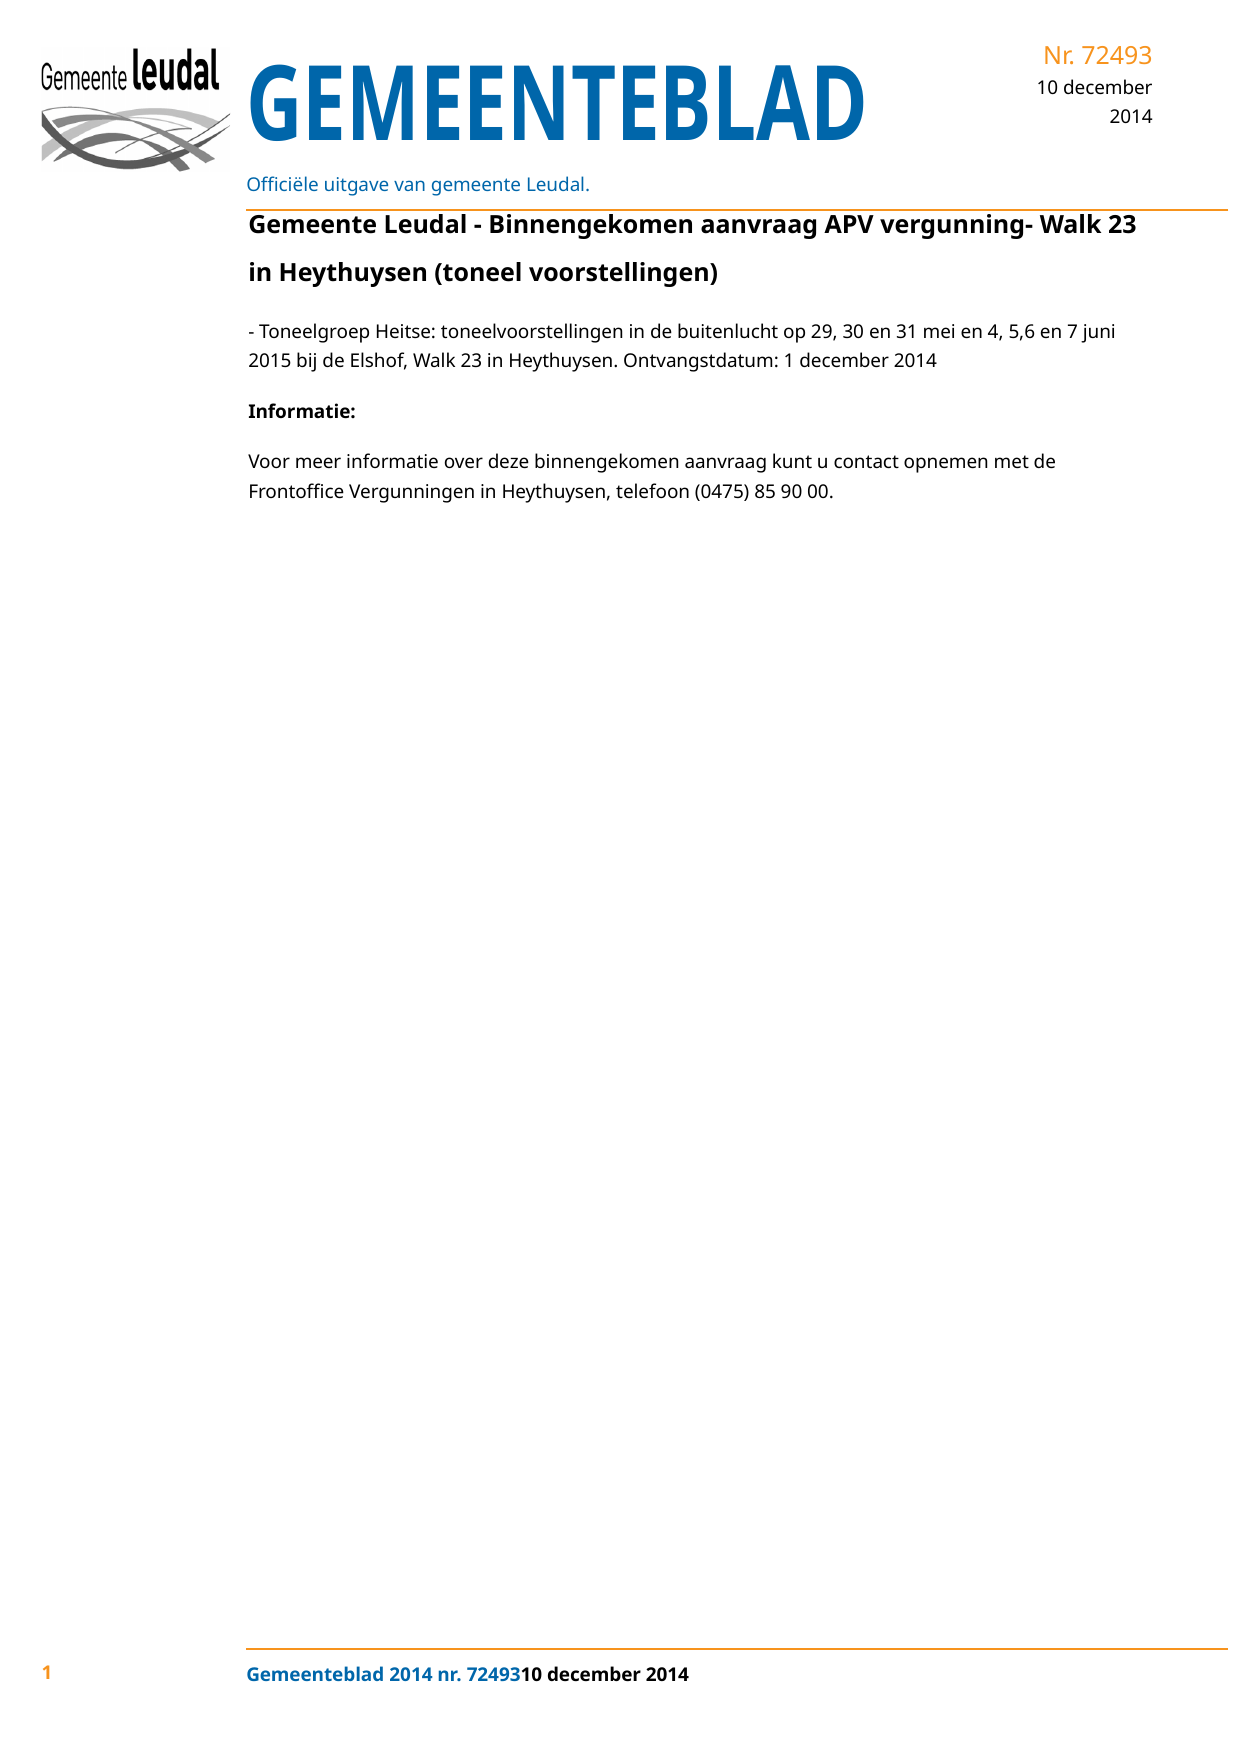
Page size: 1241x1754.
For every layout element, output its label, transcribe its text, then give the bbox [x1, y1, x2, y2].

text Informatie: [248, 398, 1152, 424]
text Voor meer informatie over deze binnengekomen aanvraag kunt u contact opnemen met de Frontoffice Vergunningen in Heythuysen, telefoon (0475) 85 90 00. [248, 448, 1152, 504]
text Gemeente Leudal - Binnengekomen aanvraag APV vergunning- Walk 23 in Heythuysen (toneel voorstellingen) [248, 211, 1152, 288]
picture [41, 47, 231, 172]
text - Toneelgroep Heitse: toneelvoorstellingen in de buitenlucht op 29, 30 en 31 mei en 4, 5,6 en 7 juni 2015 bij de Elshof, Walk 23 in Heythuysen. Ontvangstdatum: 1 december 2014 [248, 318, 1152, 373]
